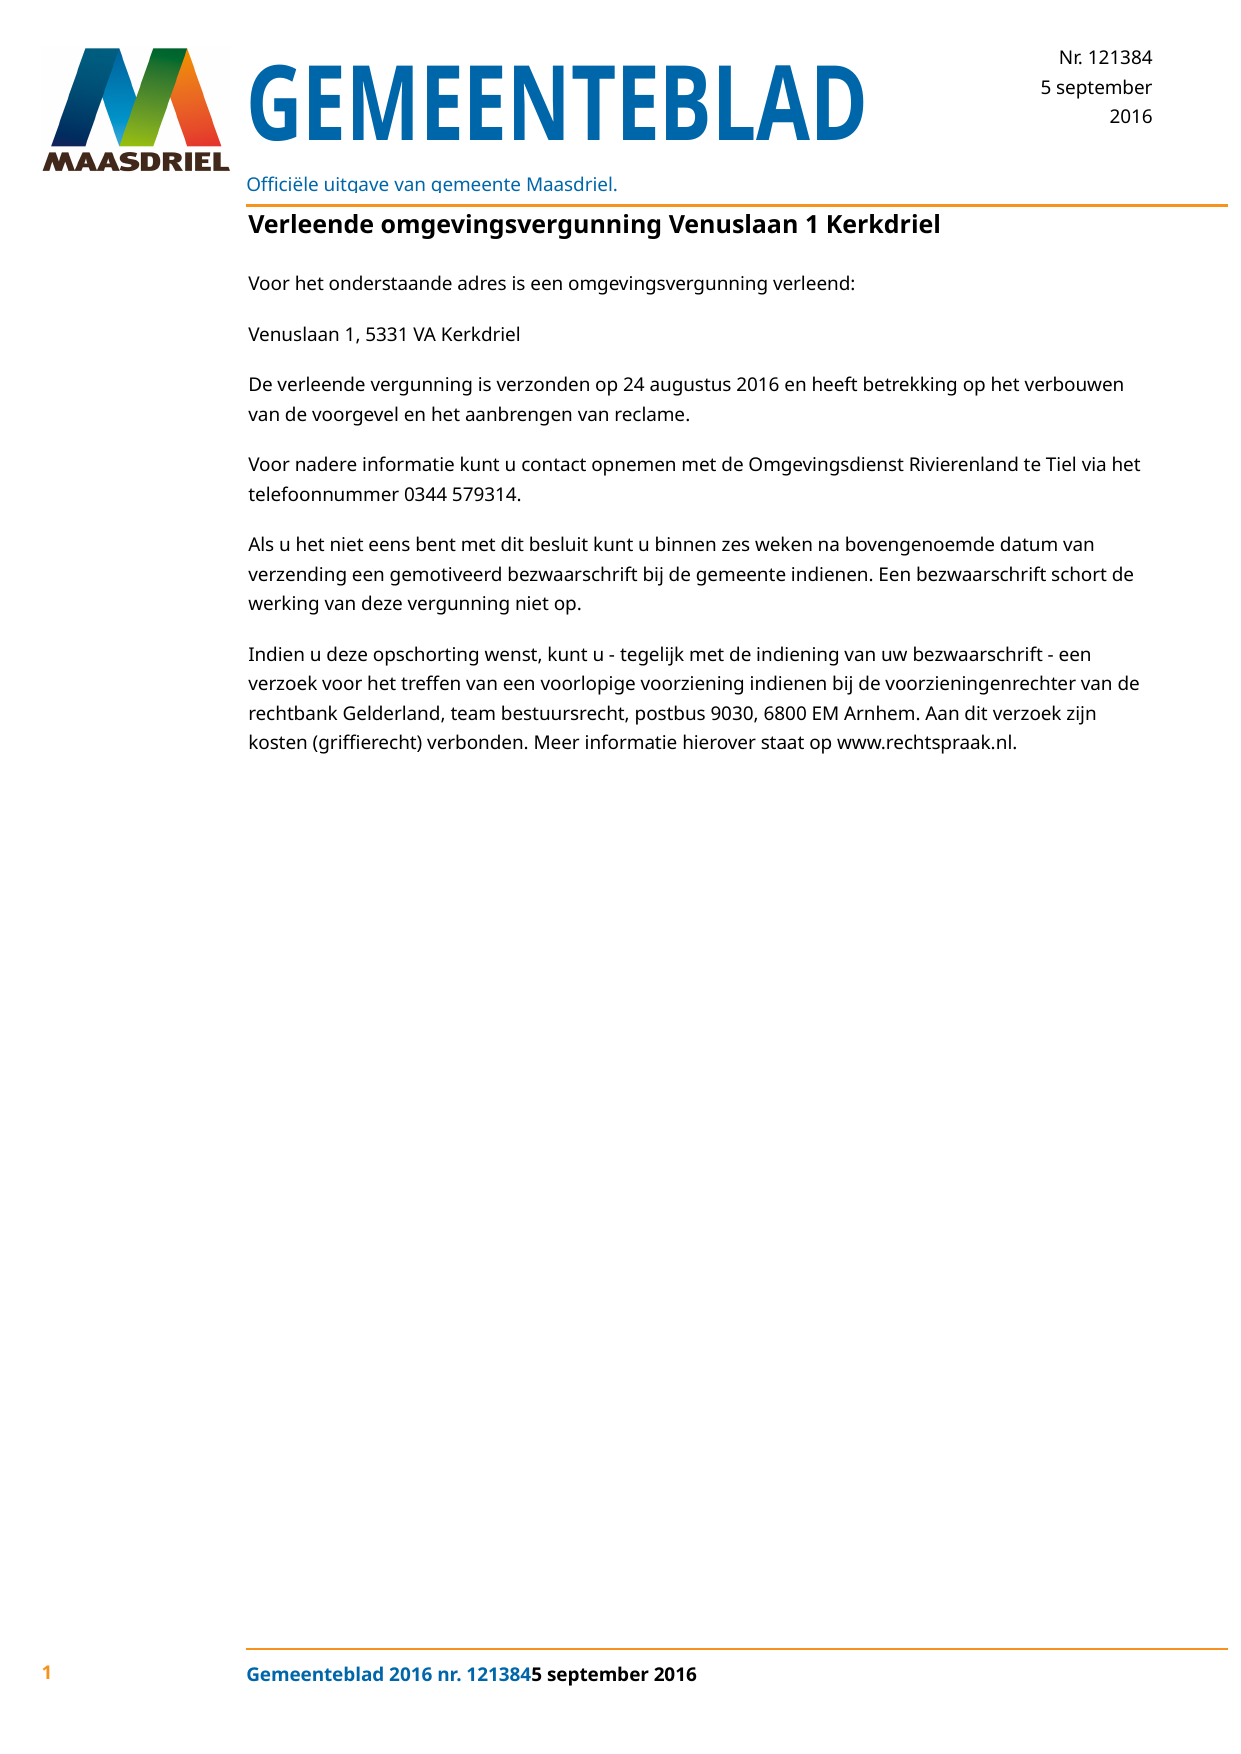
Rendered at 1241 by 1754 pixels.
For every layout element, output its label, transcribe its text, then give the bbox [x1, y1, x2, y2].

text Voor nadere informatie kunt u contact opnemen met de Omgevingsdienst Rivierenland te Tiel via het telefoonnummer 0344 579314. [248, 451, 1152, 506]
text Verleende omgevingsvergunning Venuslaan 1 Kerkdriel [248, 207, 1152, 241]
text Voor het onderstaande adres is een omgevingsvergunning verleend: [248, 270, 1152, 296]
picture [41, 47, 231, 172]
text Venuslaan 1, 5331 VA Kerkdriel [248, 321, 1152, 346]
text De verleende vergunning is verzonden op 24 augustus 2016 en heeft betrekking op het verbouwen van de voorgevel en het aanbrengen van reclame. [248, 371, 1152, 426]
text Indien u deze opschorting wenst, kunt u - tegelijk met de indiening van uw bezwaarschrift - een verzoek voor het treffen van een voorlopige voorziening indienen bij de voorzieningenrechter van de rechtbank Gelderland, team bestuursrecht, postbus 9030, 6800 EM Arnhem. Aan dit verzoek zijn kosten (griffierecht) verbonden. Meer informatie hierover staat op www.rechtspraak.nl. [248, 641, 1152, 755]
text Als u het niet eens bent met dit besluit kunt u binnen zes weken na bovengenoemde datum van verzending een gemotiveerd bezwaarschrift bij de gemeente indienen. Een bezwaarschrift schort de werking van deze vergunning niet op. [248, 531, 1152, 616]
